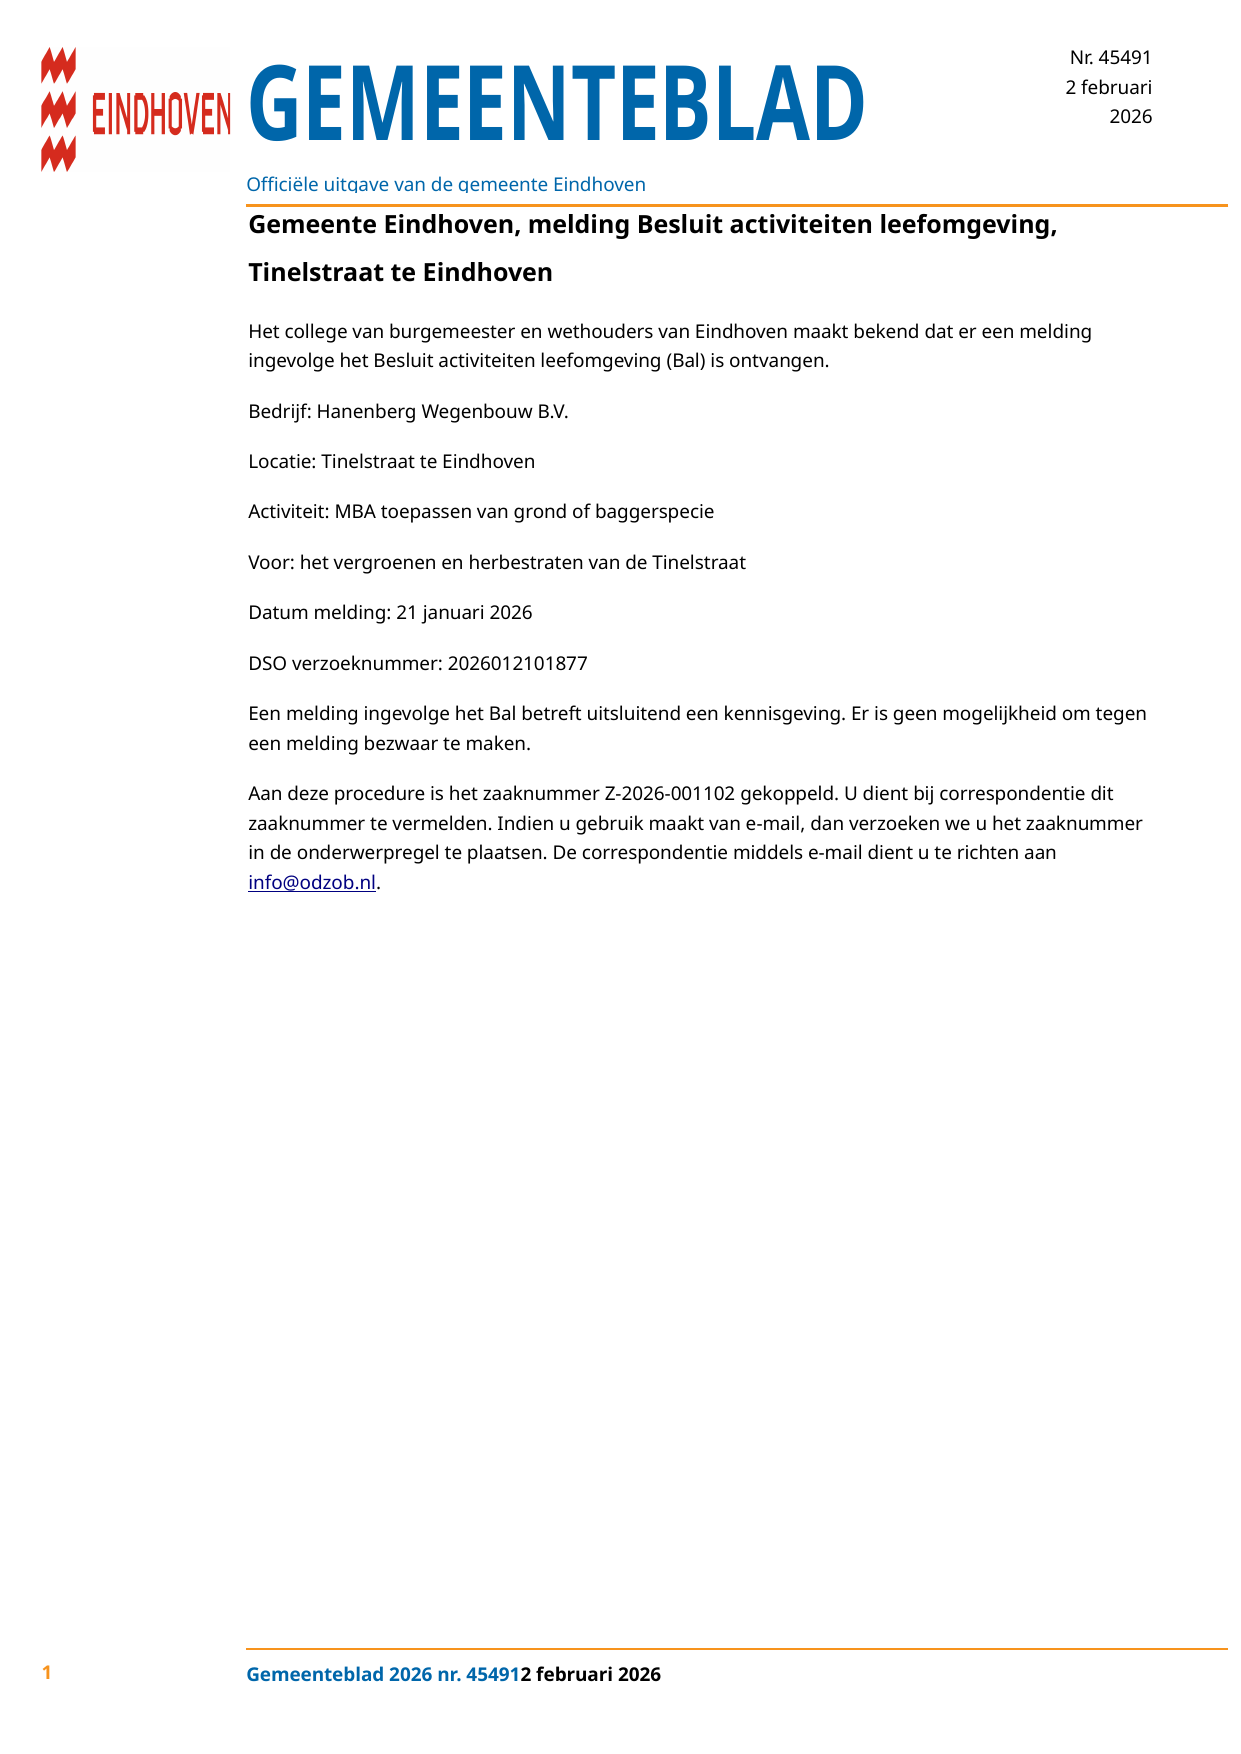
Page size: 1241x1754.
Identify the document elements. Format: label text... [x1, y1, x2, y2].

text Activiteit: MBA toepassen van grond of baggerspecie [248, 499, 1152, 524]
text Locatie: Tinelstraat te Eindhoven [248, 448, 1152, 474]
text Een melding ingevolge het Bal betreft uitsluitend een kennisgeving. Er is geen mogelijkheid om tegen een melding bezwaar te maken. [248, 700, 1152, 756]
text Gemeente Eindhoven, melding Besluit activiteiten leefomgeving, Tinelstraat te Eindhoven [248, 207, 1152, 288]
text DSO verzoeknummer: 2026012101877 [248, 650, 1152, 676]
picture [41, 47, 231, 172]
text Het college van burgemeester en wethouders van Eindhoven maakt bekend dat er een melding ingevolge het Besluit activiteiten leefomgeving (Bal) is ontvangen. [248, 318, 1152, 373]
text Bedrijf: Hanenberg Wegenbouw B.V. [248, 398, 1152, 424]
text Aan deze procedure is het zaaknummer Z-2026-001102 gekoppeld. U dient bij correspondentie dit zaaknummer te vermelden. Indien u gebruik maakt van e-mail, dan verzoeken we u het zaaknummer in de onderwerpregel te plaatsen. De correspondentie middels e-mail dient u te richten aan info@odzob.nl. [248, 780, 1152, 895]
text Datum melding: 21 januari 2026 [248, 599, 1152, 625]
text Voor: het vergroenen en herbestraten van de Tinelstraat [248, 549, 1152, 575]
